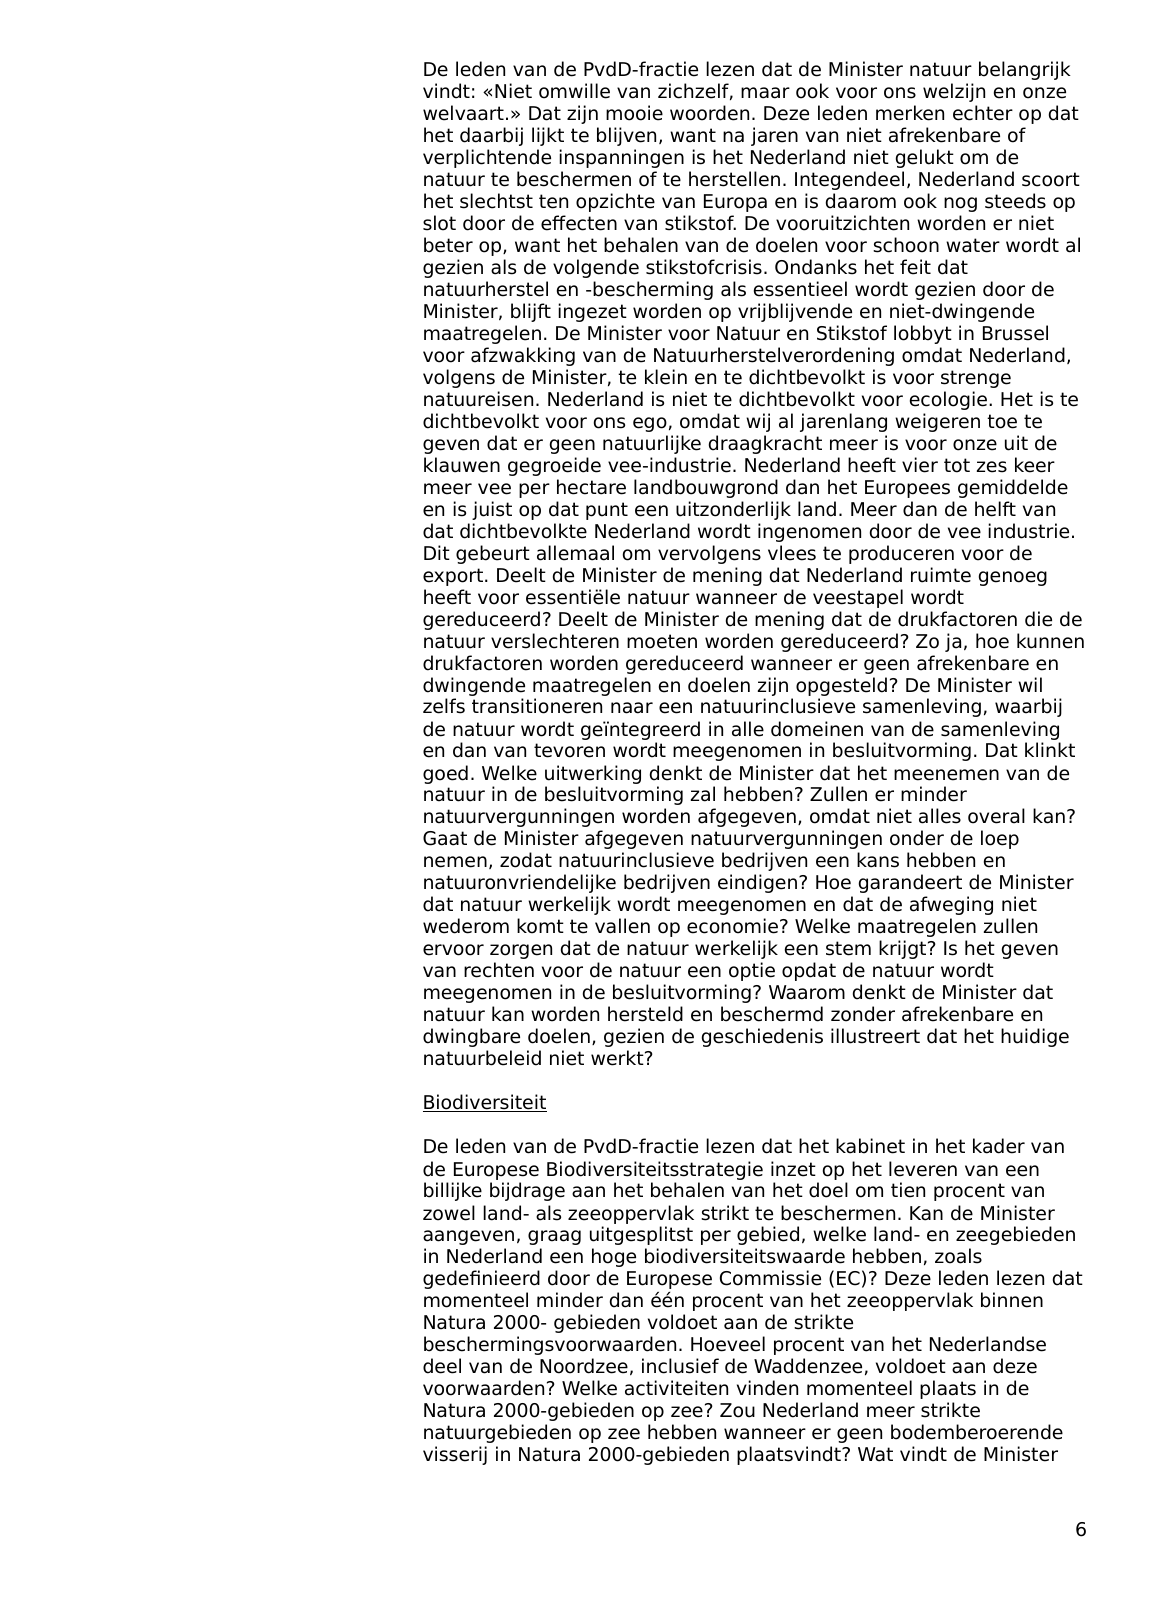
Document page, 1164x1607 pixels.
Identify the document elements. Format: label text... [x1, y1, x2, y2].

text De leden van de PvdD-fractie lezen dat het kabinet in het kader van de Europese Biodiversiteitsstrategie inzet op het leveren van een billijke bijdrage aan het behalen van het doel om tien procent van zowel land- als zeeoppervlak strikt te beschermen. Kan de Minister aangeven, graag uitgesplitst per gebied, welke land- en zeegebieden in Nederland een hoge biodiversiteitswaarde hebben, zoals gedefinieerd door de Europese Commissie (EC)? Deze leden lezen dat momenteel minder dan één procent van het zeeoppervlak binnen Natura 2000- gebieden voldoet aan de strikte beschermingsvoorwaarden. Hoeveel procent van het Nederlandse deel van de Noordzee, inclusief de Waddenzee, voldoet aan deze voorwaarden? Welke activiteiten vinden momenteel plaats in de Natura 2000-gebieden op zee? Zou Nederland meer strikte natuurgebieden op zee hebben wanneer er geen bodemberoerende visserij in Natura 2000-gebieden plaatsvindt? Wat vindt de Minister [422, 1136, 1087, 1466]
text De leden van de PvdD-fractie lezen dat de Minister natuur belangrijk vindt: «Niet omwille van zichzelf, maar ook voor ons welzijn en onze welvaart.» Dat zijn mooie woorden. Deze leden merken echter op dat het daarbij lijkt te blijven, want na jaren van niet afrekenbare of verplichtende inspanningen is het Nederland niet gelukt om de natuur te beschermen of te herstellen. Integendeel, Nederland scoort het slechtst ten opzichte van Europa en is daarom ook nog steeds op slot door de effecten van stikstof. De vooruitzichten worden er niet beter op, want het behalen van de doelen voor schoon water wordt al gezien als de volgende stikstofcrisis. Ondanks het feit dat natuurherstel en -bescherming als essentieel wordt gezien door de Minister, blijft ingezet worden op vrijblijvende en niet-dwingende maatregelen. De Minister voor Natuur en Stikstof lobbyt in Brussel voor afzwakking van de Natuurherstelverordening omdat Nederland, volgens de Minister, te klein en te dichtbevolkt is voor strenge natuureisen. Nederland is niet te dichtbevolkt voor ecologie. Het is te dichtbevolkt voor ons ego, omdat wij al jarenlang weigeren toe te geven dat er geen natuurlijke draagkracht meer is voor onze uit de klauwen gegroeide vee-industrie. Nederland heeft vier tot zes keer meer vee per hectare landbouwgrond dan het Europees gemiddelde en is juist op dat punt een uitzonderlijk land. Meer dan de helft van dat dichtbevolkte Nederland wordt ingenomen door de vee industrie. Dit gebeurt allemaal om vervolgens vlees te produceren voor de export. Deelt de Minister de mening dat Nederland ruimte genoeg heeft voor essentiële natuur wanneer de veestapel wordt gereduceerd? Deelt de Minister de mening dat de drukfactoren die de natuur verslechteren moeten worden gereduceerd? Zo ja, hoe kunnen drukfactoren worden gereduceerd wanneer er geen afrekenbare en dwingende maatregelen en doelen zijn opgesteld? De Minister wil zelfs transitioneren naar een natuurinclusieve samenleving, waarbij de natuur wordt geïntegreerd in alle domeinen van de samenleving en dan van tevoren wordt meegenomen in besluitvorming. Dat klinkt goed. Welke uitwerking denkt de Minister dat het meenemen van de natuur in de besluitvorming zal hebben? Zullen er minder natuurvergunningen worden afgegeven, omdat niet alles overal kan? Gaat de Minister afgegeven natuurvergunningen onder de loep nemen, zodat natuurinclusieve bedrijven een kans hebben en natuuronvriendelijke bedrijven eindigen? Hoe garandeert de Minister dat natuur werkelijk wordt meegenomen en dat de afweging niet wederom komt te vallen op economie? Welke maatregelen zullen ervoor zorgen dat de natuur werkelijk een stem krijgt? Is het geven van rechten voor de natuur een optie opdat de natuur wordt meegenomen in de besluitvorming? Waarom denkt de Minister dat natuur kan worden hersteld en beschermd zonder afrekenbare en dwingbare doelen, gezien de geschiedenis illustreert dat het huidige natuurbeleid niet werkt? [422, 59, 1087, 1070]
text Biodiversiteit [422, 1092, 1087, 1114]
